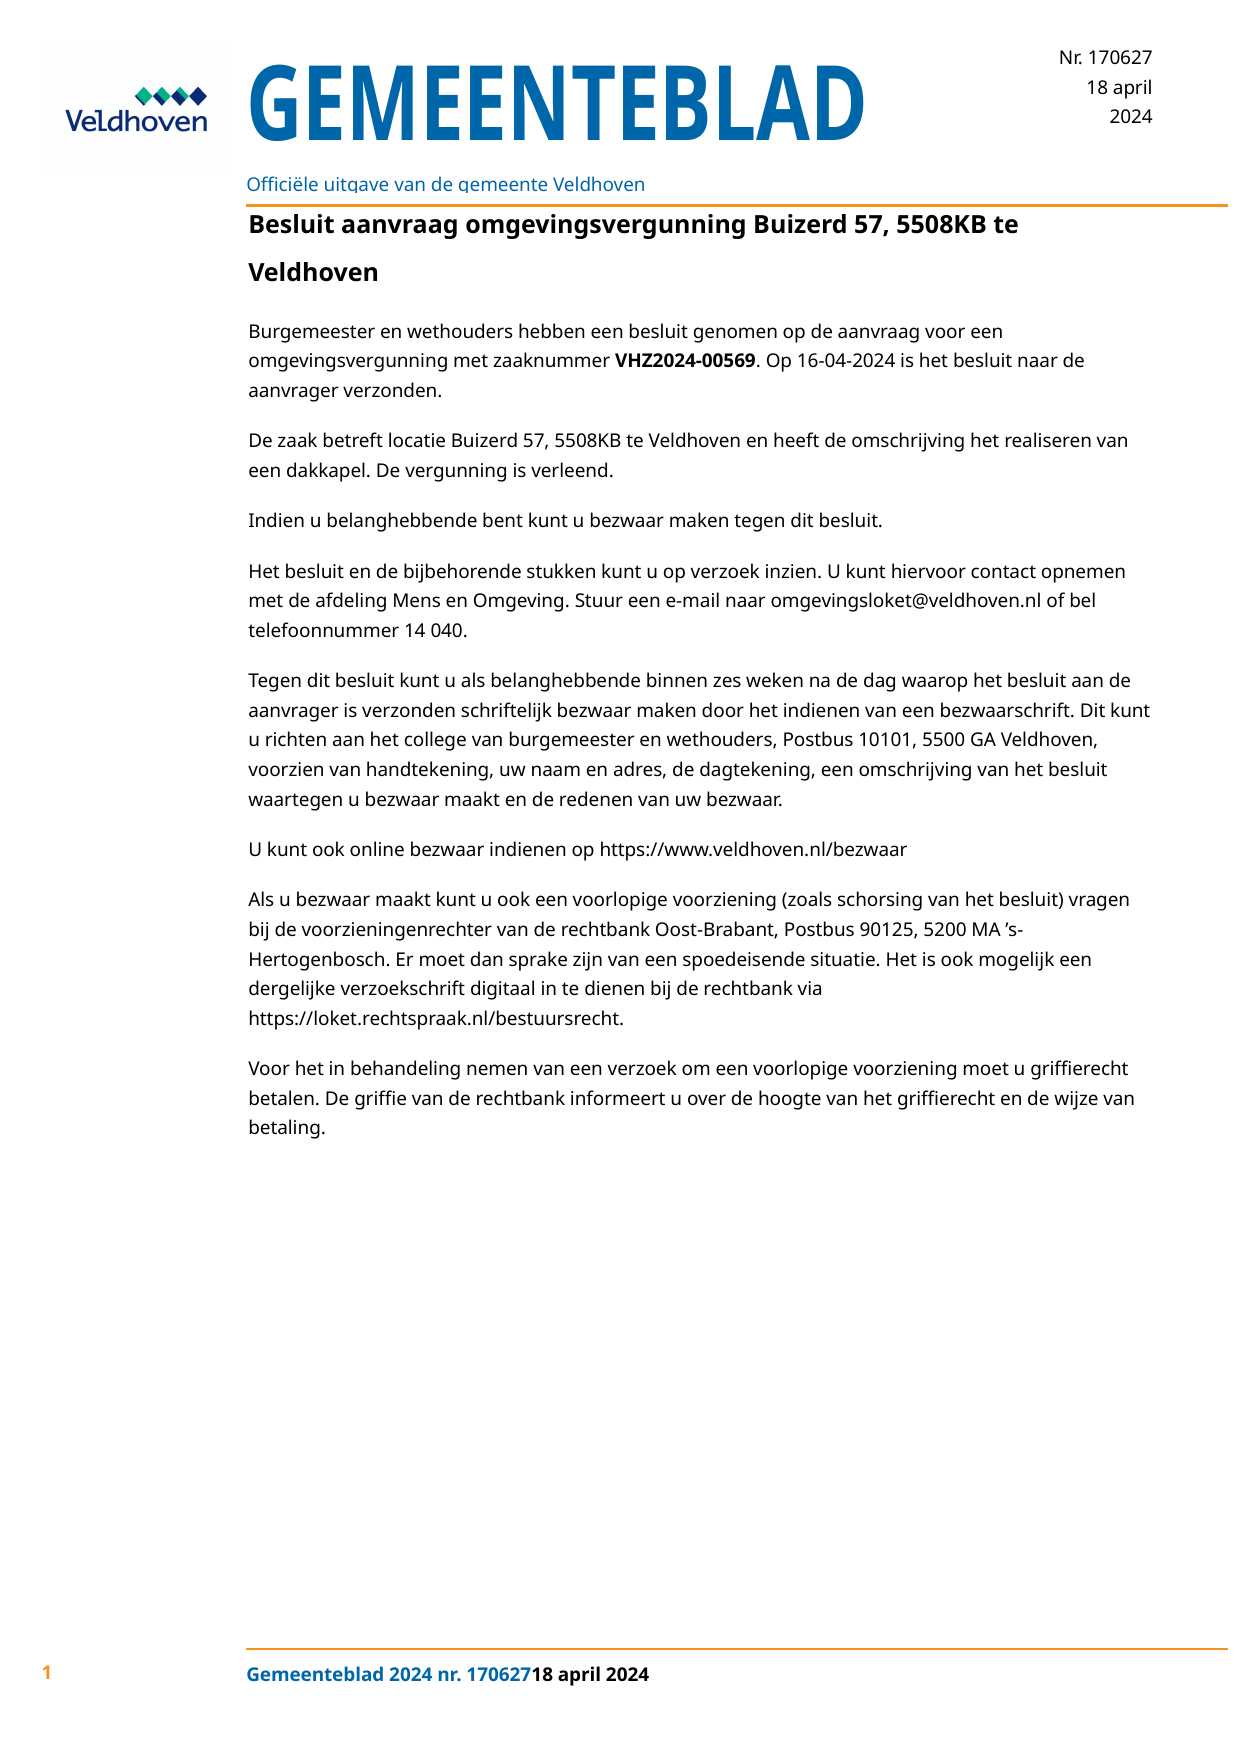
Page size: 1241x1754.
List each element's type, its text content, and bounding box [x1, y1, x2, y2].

text Besluit aanvraag omgevingsvergunning Buizerd 57, 5508KB te Veldhoven [248, 207, 1152, 288]
text Tegen dit besluit kunt u als belanghebbende binnen zes weken na de dag waarop het besluit aan de aanvrager is verzonden schriftelijk bezwaar maken door het indienen van een bezwaarschrift. Dit kunt u richten aan het college van burgemeester en wethouders, Postbus 10101, 5500 GA Veldhoven, voorzien van handtekening, uw naam en adres, de dagtekening, een omschrijving van het besluit waartegen u bezwaar maakt en de redenen van uw bezwaar. [248, 667, 1152, 812]
picture [41, 47, 231, 172]
text Het besluit en de bijbehorende stukken kunt u op verzoek inzien. U kunt hiervoor contact opnemen met de afdeling Mens en Omgeving. Stuur een e-mail naar omgevingsloket@veldhoven.nl of bel telefoonnummer 14 040. [248, 558, 1152, 643]
text De zaak betreft locatie Buizerd 57, 5508KB te Veldhoven en heeft de omschrijving het realiseren van een dakkapel. De vergunning is verleend. [248, 427, 1152, 483]
text U kunt ook online bezwaar indienen op https://www.veldhoven.nl/bezwaar [248, 836, 1152, 862]
text Burgemeester en wethouders hebben een besluit genomen op de aanvraag voor een omgevingsvergunning met zaaknummer VHZ2024-00569. Op 16-04-2024 is het besluit naar de aanvrager verzonden. [248, 318, 1152, 403]
text Voor het in behandeling nemen van een verzoek om een voorlopige voorziening moet u griffierecht betalen. De griffie van de rechtbank informeert u over de hoogte van het griffierecht en de wijze van betaling. [248, 1055, 1152, 1140]
text Indien u belanghebbende bent kunt u bezwaar maken tegen dit besluit. [248, 507, 1152, 533]
text Als u bezwaar maakt kunt u ook een voorlopige voorziening (zoals schorsing van het besluit) vragen bij de voorzieningenrechter van de rechtbank Oost-Brabant, Postbus 90125, 5200 MA ’s-Hertogenbosch. Er moet dan sprake zijn van een spoedeisende situatie. Het is ook mogelijk een dergelijke verzoekschrift digitaal in te dienen bij de rechtbank via https://loket.rechtspraak.nl/bestuursrecht. [248, 887, 1152, 1031]
